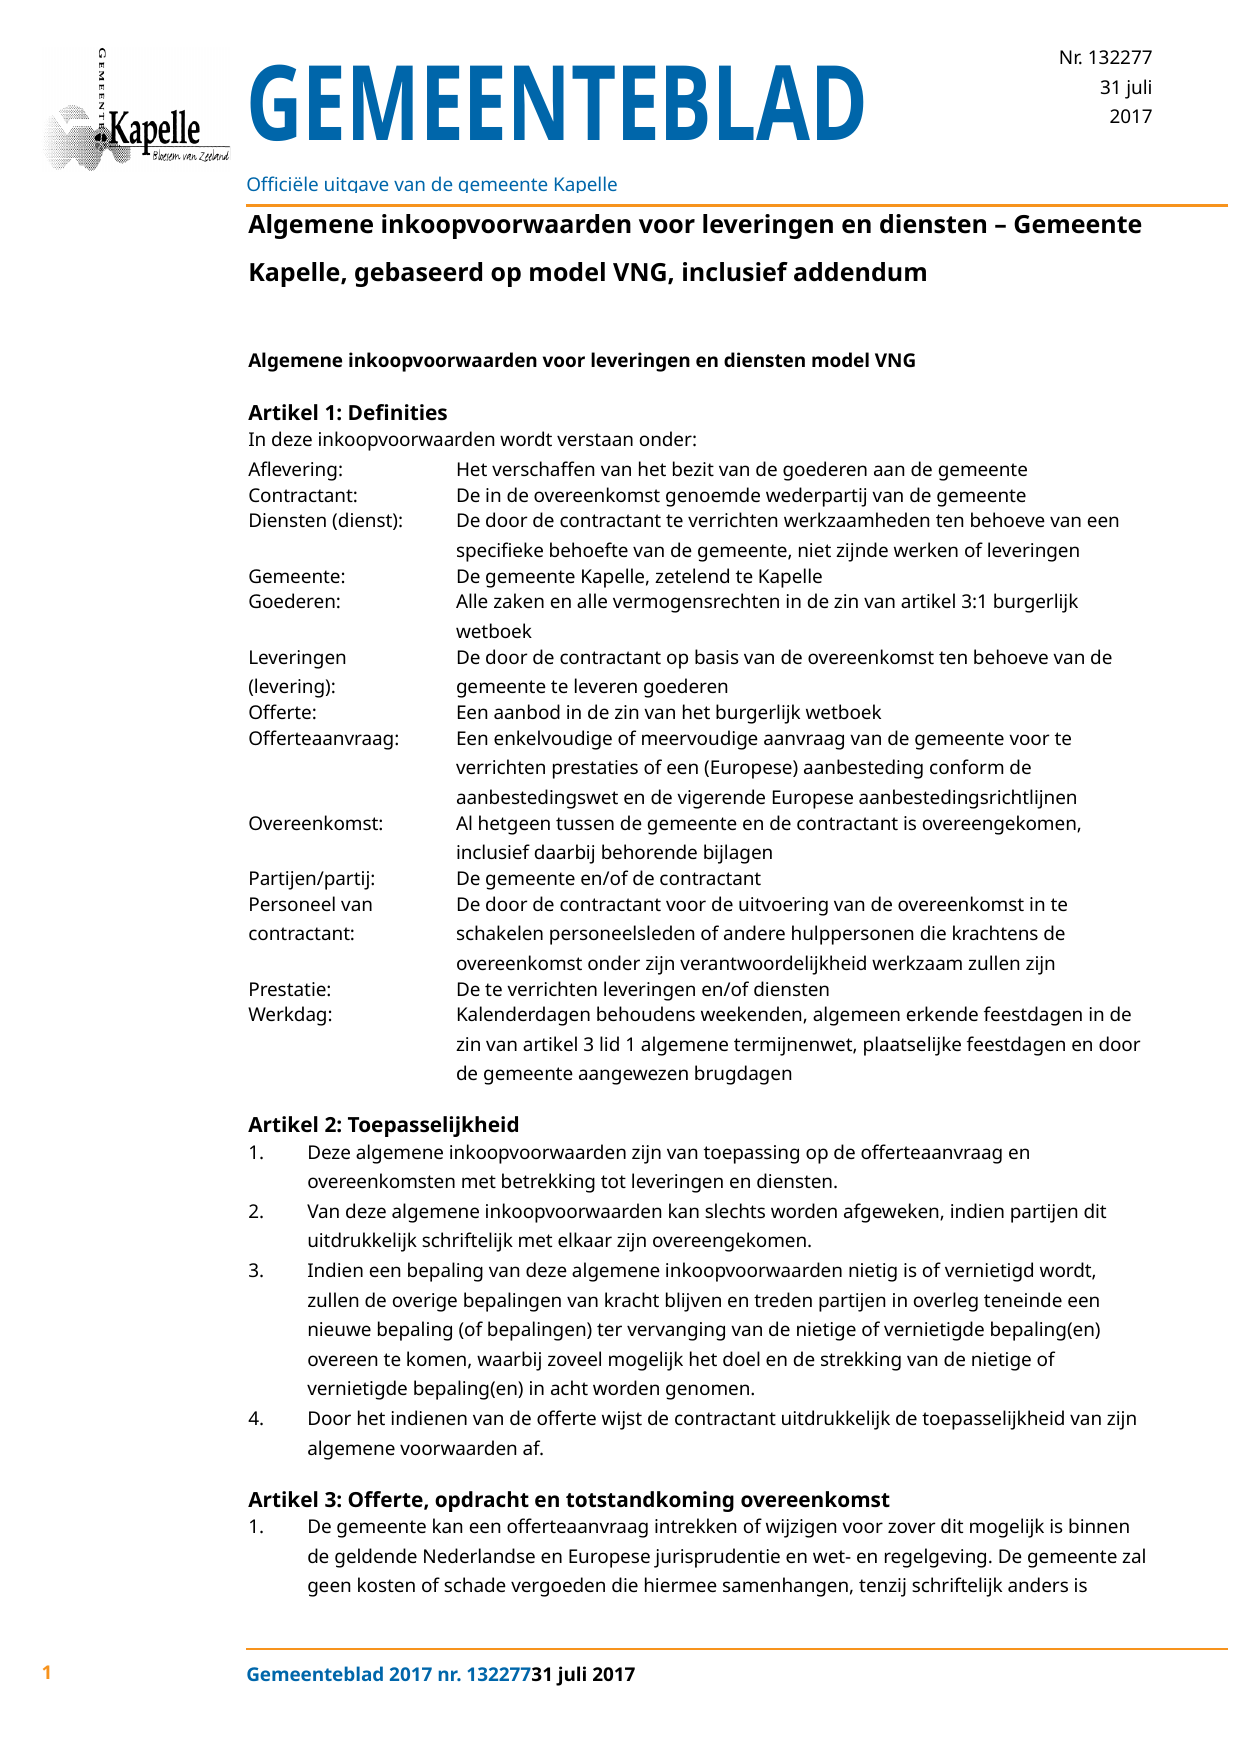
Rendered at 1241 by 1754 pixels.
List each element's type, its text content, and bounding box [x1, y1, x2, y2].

picture [41, 47, 231, 172]
table_cell Werkdag: [248, 1001, 456, 1086]
table_cell Contractant: [248, 482, 456, 507]
list De gemeente kan een offerteaanvraag intrekken of wijzigen voor zover dit mogelijk is binnen de geldende Nederlandse en Europese jurisprudentie en wet- en regelgeving. De gemeente zal geen kosten of schade vergoeden die hiermee samenhangen, tenzij schriftelijk anders is [248, 1513, 1152, 1598]
table_cell Overeenkomst: [248, 810, 456, 865]
list Indien een bepaling van deze algemene inkoopvoorwaarden nietig is of vernietigd wordt, zullen de overige bepalingen van kracht blijven en treden partijen in overleg teneinde een nieuwe bepaling (of bepalingen) ter vervanging van de nietige of vernietigde bepaling(en) overeen te komen, waarbij zoveel mogelijk het doel en de strekking van de nietige of vernietigde bepaling(en) in acht worden genomen. [248, 1257, 1152, 1401]
table_cell Diensten (dienst): [248, 508, 456, 563]
table_cell De in de overeenkomst genoemde wederpartij van de gemeente [456, 482, 1152, 507]
table_cell Prestatie: [248, 976, 456, 1001]
table_cell Gemeente: [248, 563, 456, 588]
table_cell De gemeente en/of de contractant [456, 865, 1152, 891]
table_cell De gemeente Kapelle, zetelend te Kapelle [456, 563, 1152, 588]
table_cell Leveringen (levering): [248, 644, 456, 699]
table_cell Al hetgeen tussen de gemeente en de contractant is overeengekomen, inclusief daarbij behorende bijlagen [456, 810, 1152, 865]
table_cell De door de contractant op basis van de overeenkomst ten behoeve van de gemeente te leveren goederen [456, 644, 1152, 699]
table_cell Personeel van contractant: [248, 891, 456, 976]
table_cell Alle zaken en alle vermogensrechten in de zin van artikel 3:1 burgerlijk wetboek [456, 589, 1152, 644]
table_header Aflevering: [248, 456, 456, 482]
list Deze algemene inkoopvoorwaarden zijn van toepassing op de offerteaanvraag en overeenkomsten met betrekking tot leveringen en diensten. [248, 1139, 1152, 1194]
table_cell Offerte: [248, 699, 456, 725]
table_cell De door de contractant te verrichten werkzaamheden ten behoeve van een specifieke behoefte van de gemeente, niet zijnde werken of leveringen [456, 508, 1152, 563]
table_cell De te verrichten leveringen en/of diensten [456, 976, 1152, 1001]
text Artikel 1: Definities [248, 398, 1152, 426]
table_cell De door de contractant voor de uitvoering van de overeenkomst in te schakelen personeelsleden of andere hulppersonen die krachtens de overeenkomst onder zijn verantwoordelijkheid werkzaam zullen zijn [456, 891, 1152, 976]
table_cell Partijen/partij: [248, 865, 456, 891]
table_cell Goederen: [248, 589, 456, 644]
text Artikel 3: Offerte, opdracht en totstandkoming overeenkomst [248, 1485, 1152, 1513]
table_cell Kalenderdagen behoudens weekenden, algemeen erkende feestdagen in de zin van artikel 3 lid 1 algemene termijnenwet, plaatselijke feestdagen en door de gemeente aangewezen brugdagen [456, 1001, 1152, 1086]
text Algemene inkoopvoorwaarden voor leveringen en diensten model VNG [248, 347, 1152, 373]
list Door het indienen van de offerte wijst de contractant uitdrukkelijk de toepasselijkheid van zijn algemene voorwaarden af. [248, 1405, 1152, 1460]
text In deze inkoopvoorwaarden wordt verstaan onder: [248, 426, 1152, 452]
list Van deze algemene inkoopvoorwaarden kan slechts worden afgeweken, indien partijen dit uitdrukkelijk schriftelijk met elkaar zijn overeengekomen. [248, 1198, 1152, 1253]
table_header Het verschaffen van het bezit van de goederen aan de gemeente [456, 456, 1152, 482]
text Algemene inkoopvoorwaarden voor leveringen en diensten – Gemeente Kapelle, gebaseerd op model VNG, inclusief addendum [248, 207, 1152, 288]
text Artikel 2: Toepasselijkheid [248, 1110, 1152, 1139]
table_cell Offerteaanvraag: [248, 725, 456, 810]
table_cell Een enkelvoudige of meervoudige aanvraag van de gemeente voor te verrichten prestaties of een (Europese) aanbesteding conform de aanbestedingswet en de vigerende Europese aanbestedingsrichtlijnen [456, 725, 1152, 810]
table_cell Een aanbod in de zin van het burgerlijk wetboek [456, 699, 1152, 725]
